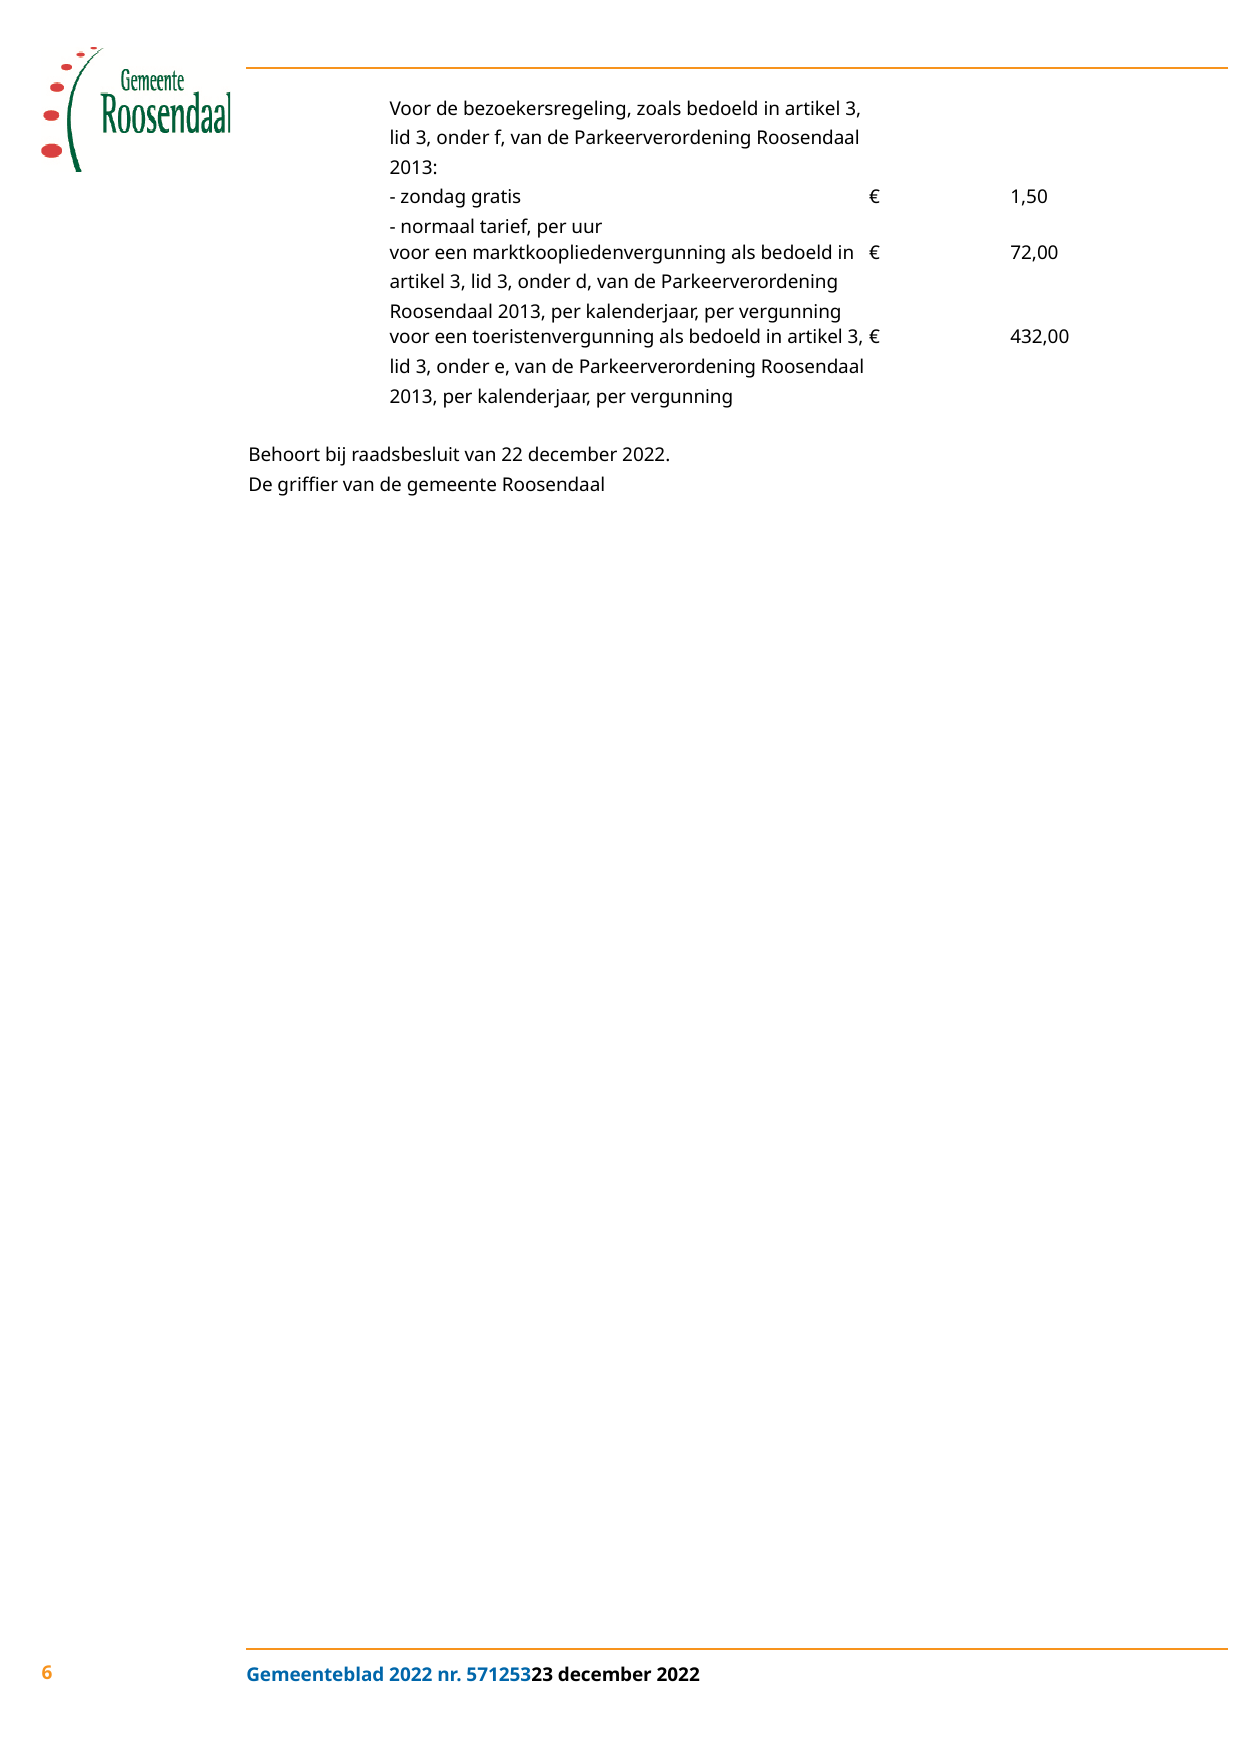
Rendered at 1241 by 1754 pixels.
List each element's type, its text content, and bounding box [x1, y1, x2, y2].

table_cell [248, 324, 389, 409]
table_cell Voor de bezoekersregeling, zoals bedoeld in artikel 3, lid 3, onder f, van de Parkeerverordening Roosendaal 2013: - zondag gratis - normaal tarief, per uur [389, 95, 869, 239]
table_cell voor een toeristenvergunning als bedoeld in artikel 3, lid 3, onder e, van de Parkeerverordening Roosendaal 2013, per kalenderjaar, per vergunning [389, 324, 869, 409]
text Behoort bij raadsbesluit van 22 december 2022. [248, 441, 1152, 467]
table_cell 72,00 [1010, 239, 1152, 324]
table_cell 432,00 [1010, 324, 1152, 409]
table_cell 1,50 [1010, 95, 1152, 239]
table_cell voor een marktkoopliedenvergunning als bedoeld in artikel 3, lid 3, onder d, van de Parkeerverordening Roosendaal 2013, per kalenderjaar, per vergunning [389, 239, 869, 324]
table_cell € [869, 239, 1010, 324]
text De griffier van de gemeente Roosendaal [248, 471, 1152, 497]
picture [41, 47, 231, 172]
table_cell € [869, 324, 1010, 409]
table_cell € [869, 95, 1010, 239]
table_cell [248, 95, 389, 239]
table_cell [248, 239, 389, 324]
